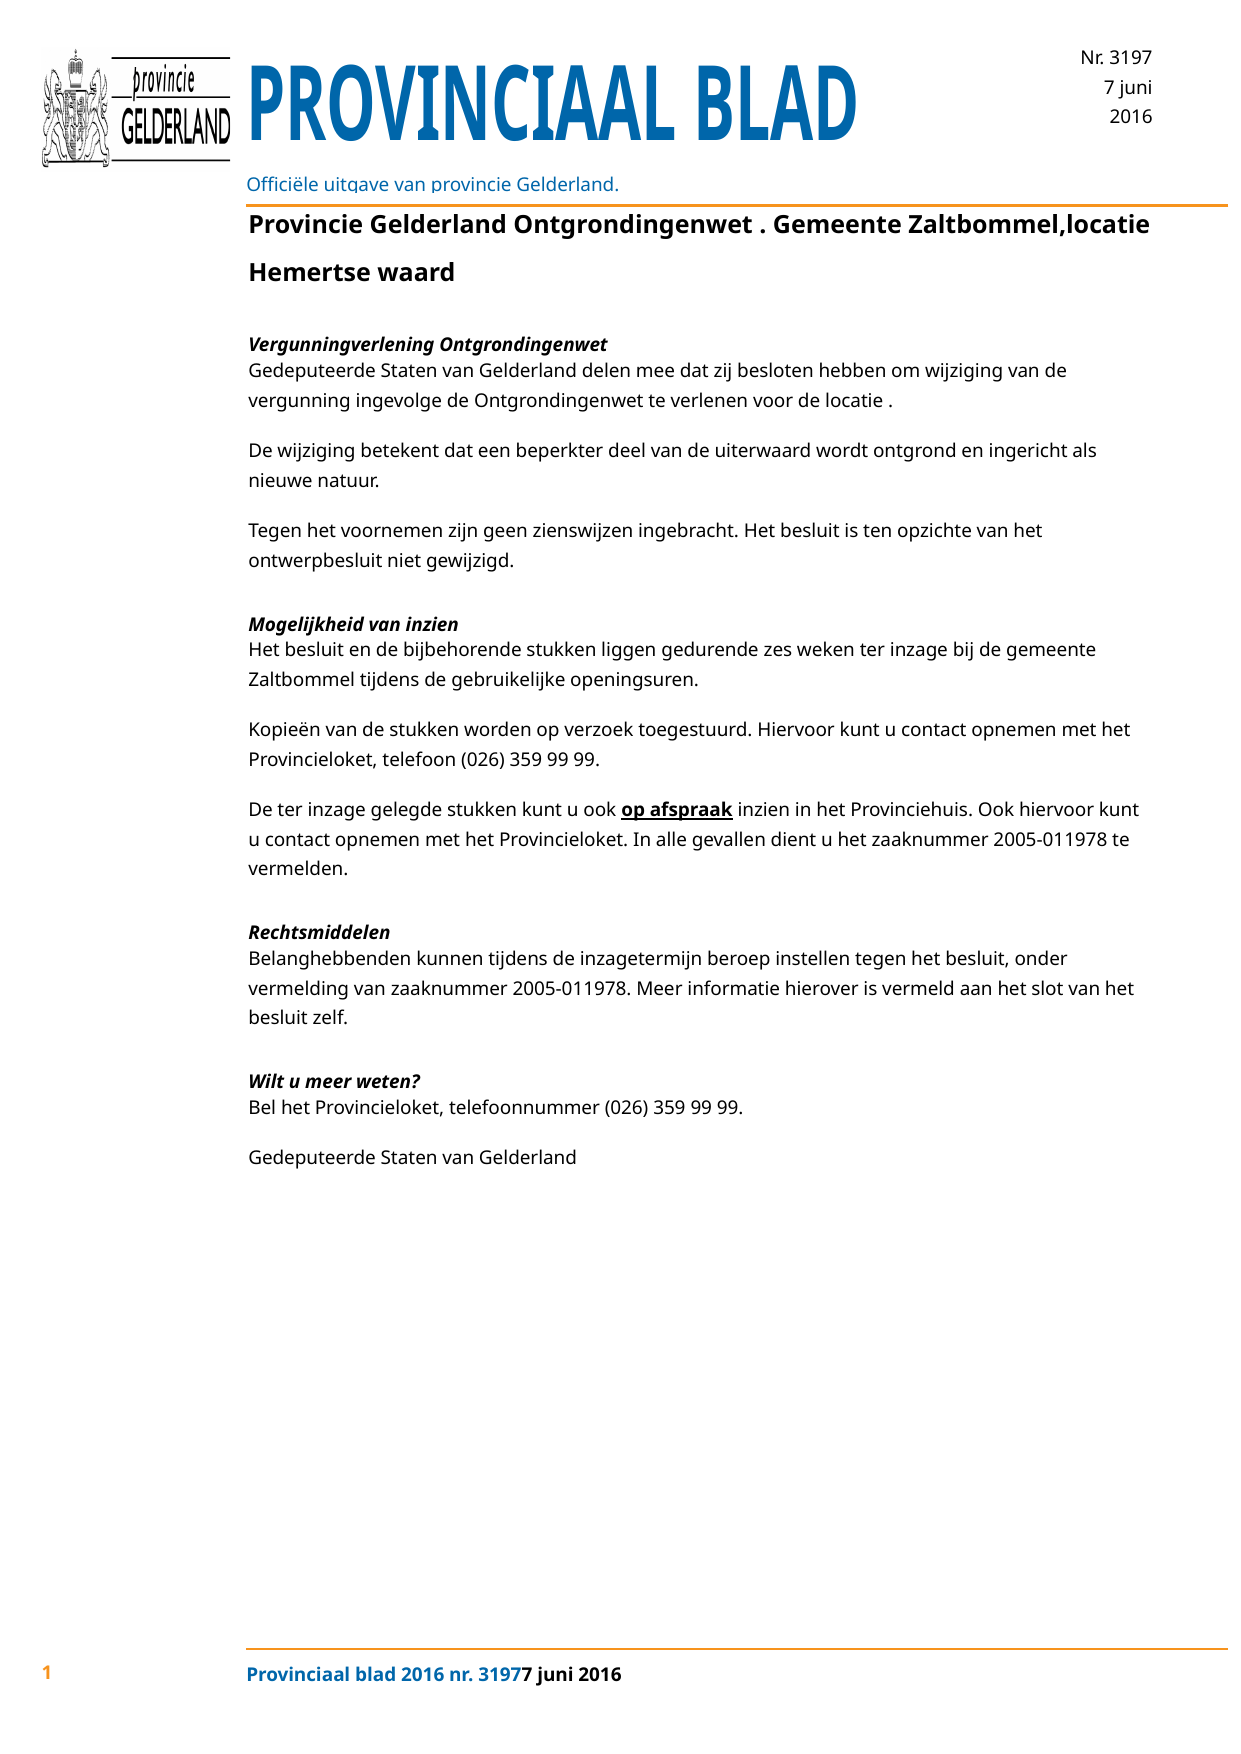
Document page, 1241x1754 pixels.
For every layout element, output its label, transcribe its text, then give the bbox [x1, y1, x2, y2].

text Vergunningverlening Ontgrondingenwet [248, 331, 1152, 357]
text Gedeputeerde Staten van Gelderland [248, 1144, 1152, 1170]
text Gedeputeerde Staten van Gelderland delen mee dat zij besloten hebben om wijziging van de vergunning ingevolge de Ontgrondingenwet te verlenen voor de locatie . [248, 357, 1152, 412]
text Mogelijkheid van inzien [248, 611, 1152, 636]
text De ter inzage gelegde stukken kunt u ook op afspraak inzien in het Provinciehuis. Ook hiervoor kunt u contact opnemen met het Provincieloket. In alle gevallen dient u het zaaknummer 2005-011978 te vermelden. [248, 796, 1152, 881]
text Wilt u meer weten? [248, 1068, 1152, 1094]
text Provincie Gelderland Ontgrondingenwet . Gemeente Zaltbommel,locatie Hemertse waard [248, 207, 1152, 288]
text Kopieën van de stukken worden op verzoek toegestuurd. Hiervoor kunt u contact opnemen met het Provincieloket, telefoon (026) 359 99 99. [248, 716, 1152, 772]
text Tegen het voornemen zijn geen zienswijzen ingebracht. Het besluit is ten opzichte van het ontwerpbesluit niet gewijzigd. [248, 517, 1152, 572]
text Het besluit en de bijbehorende stukken liggen gedurende zes weken ter inzage bij de gemeente Zaltbommel tijdens de gebruikelijke openingsuren. [248, 636, 1152, 692]
text De wijziging betekent dat een beperkter deel van de uiterwaard wordt ontgrond en ingericht als nieuwe natuur. [248, 437, 1152, 492]
text Rechtsmiddelen [248, 919, 1152, 945]
picture [41, 47, 231, 172]
text Belanghebbenden kunnen tijdens de inzagetermijn beroep instellen tegen het besluit, onder vermelding van zaaknummer 2005-011978. Meer informatie hierover is vermeld aan het slot van het besluit zelf. [248, 945, 1152, 1030]
text Bel het Provincieloket, telefoonnummer (026) 359 99 99. [248, 1094, 1152, 1120]
